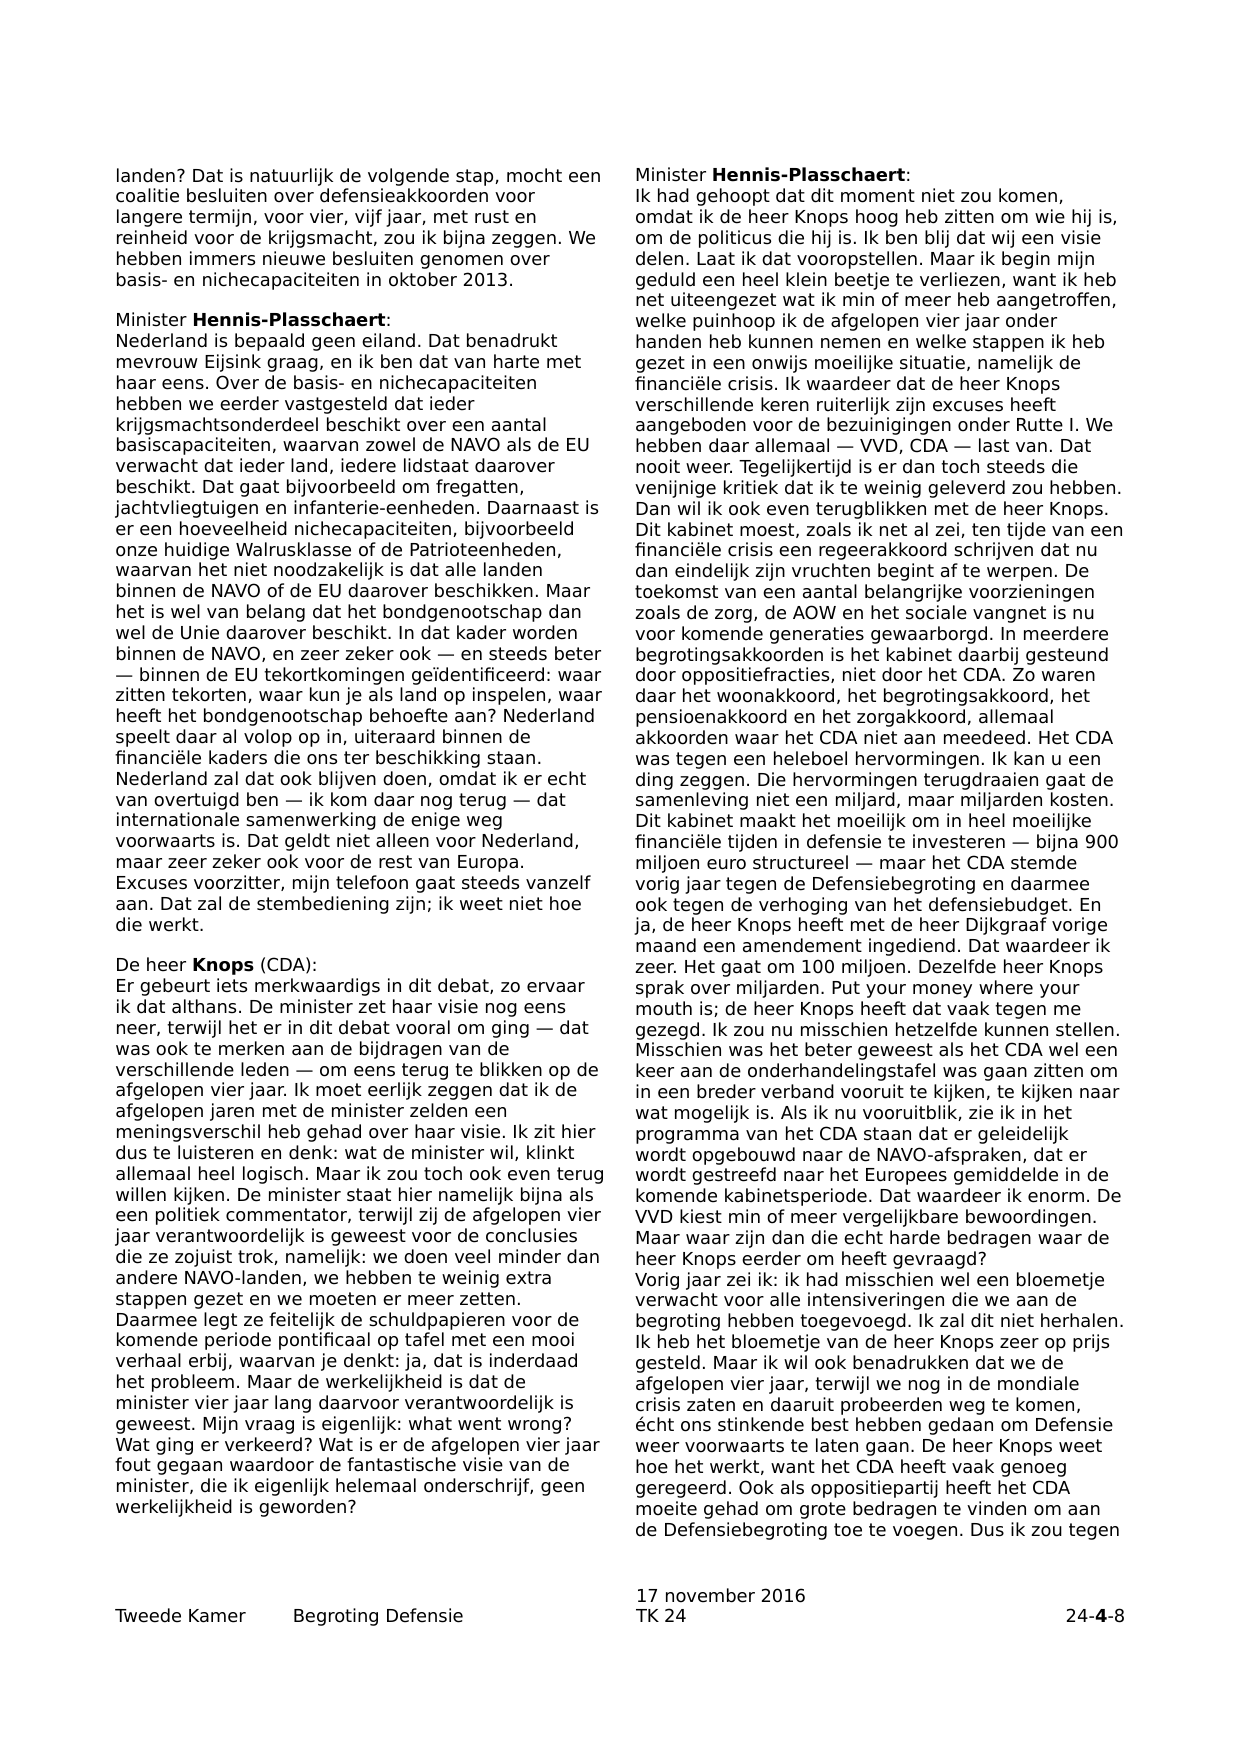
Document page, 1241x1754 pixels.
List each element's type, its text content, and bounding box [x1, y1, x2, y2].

text Nederland is bepaald geen eiland. Dat benadrukt mevrouw Eijsink graag, en ik ben dat van harte met haar eens. Over de basis- en nichecapaciteiten hebben we eerder vastgesteld dat ieder krijgsmachtsonderdeel beschikt over een aantal basiscapaciteiten, waarvan zowel de NAVO als de EU verwacht dat ieder land, iedere lidstaat daarover beschikt. Dat gaat bijvoorbeeld om fregatten, jachtvliegtuigen en infanterie-eenheden. Daarnaast is er een hoeveelheid nichecapaciteiten, bijvoorbeeld onze huidige Walrusklasse of de Patrioteenheden, waarvan het niet noodzakelijk is dat alle landen binnen de NAVO of de EU daarover beschikken. Maar het is wel van belang dat het bondgenootschap dan wel de Unie daarover beschikt. In dat kader worden binnen de NAVO, en zeer zeker ook — en steeds beter — binnen de EU tekortkomingen geïdentificeerd: waar zitten tekorten, waar kun je als land op inspelen, waar heeft het bondgenootschap behoefte aan? Nederland speelt daar al volop op in, uiteraard binnen de financiële kaders die ons ter beschikking staan. Nederland zal dat ook blijven doen, omdat ik er echt van overtuigd ben — ik kom daar nog terug — dat internationale samenwerking de enige weg voorwaarts is. Dat geldt niet alleen voor Nederland, maar zeer zeker ook voor de rest van Europa. [115, 331, 605, 873]
text Ik had gehoopt dat dit moment niet zou komen, omdat ik de heer Knops hoog heb zitten om wie hij is, om de politicus die hij is. Ik ben blij dat wij een visie delen. Laat ik dat vooropstellen. Maar ik begin mijn geduld een heel klein beetje te verliezen, want ik heb net uiteengezet wat ik min of meer heb aangetroffen, welke puinhoop ik de afgelopen vier jaar onder handen heb kunnen nemen en welke stappen ik heb gezet in een onwijs moeilijke situatie, namelijk de financiële crisis. Ik waardeer dat de heer Knops verschillende keren ruiterlijk zijn excuses heeft aangeboden voor de bezuinigingen onder Rutte I. We hebben daar allemaal — VVD, CDA — last van. Dat nooit weer. Tegelijkertijd is er dan toch steeds die venijnige kritiek dat ik te weinig geleverd zou hebben. Dan wil ik ook even terugblikken met de heer Knops. Dit kabinet moest, zoals ik net al zei, ten tijde van een financiële crisis een regeerakkoord schrijven dat nu dan eindelijk zijn vruchten begint af te werpen. De toekomst van een aantal belangrijke voorzieningen zoals de zorg, de AOW en het sociale vangnet is nu voor komende generaties gewaarborgd. In meerdere begrotingsakkoorden is het kabinet daarbij gesteund door oppositiefracties, niet door het CDA. Zo waren daar het woonakkoord, het begrotingsakkoord, het pensioenakkoord en het zorgakkoord, allemaal akkoorden waar het CDA niet aan meedeed. Het CDA was tegen een heleboel hervormingen. Ik kan u een ding zeggen. Die hervormingen terugdraaien gaat de samenleving niet een miljard, maar miljarden kosten. Dit kabinet maakt het moeilijk om in heel moeilijke financiële tijden in defensie te investeren — bijna 900 miljoen euro structureel — maar het CDA stemde vorig jaar tegen de Defensiebegroting en daarmee ook tegen de verhoging van het defensiebudget. En ja, de heer Knops heeft met de heer Dijkgraaf vorige maand een amendement ingediend. Dat waardeer ik zeer. Het gaat om 100 miljoen. Dezelfde heer Knops sprak over miljarden. Put your money where your mouth is; de heer Knops heeft dat vaak tegen me gezegd. Ik zou nu misschien hetzelfde kunnen stellen. [635, 186, 1125, 1040]
text De heer Knops (CDA): [115, 955, 605, 976]
text Minister Hennis-Plasschaert: [115, 310, 605, 331]
text Vorig jaar zei ik: ik had misschien wel een bloemetje verwacht voor alle intensiveringen die we aan de begroting hebben toegevoegd. Ik zal dit niet herhalen. Ik heb het bloemetje van de heer Knops zeer op prijs gesteld. Maar ik wil ook benadrukken dat we de afgelopen vier jaar, terwijl we nog in de mondiale crisis zaten en daaruit probeerden weg te komen, écht ons stinkende best hebben gedaan om Defensie weer voorwaarts te laten gaan. De heer Knops weet hoe het werkt, want het CDA heeft vaak genoeg geregeerd. Ook als oppositiepartij heeft het CDA moeite gehad om grote bedragen te vinden om aan de Defensiebegroting toe te voegen. Dus ik zou tegen [635, 1269, 1125, 1540]
text Minister Hennis-Plasschaert: [635, 165, 1125, 186]
text Er gebeurt iets merkwaardigs in dit debat, zo ervaar ik dat althans. De minister zet haar visie nog eens neer, terwijl het er in dit debat vooral om ging — dat was ook te merken aan de bijdragen van de verschillende leden — om eens terug te blikken op de afgelopen vier jaar. Ik moet eerlijk zeggen dat ik de afgelopen jaren met de minister zelden een meningsverschil heb gehad over haar visie. Ik zit hier dus te luisteren en denk: wat de minister wil, klinkt allemaal heel logisch. Maar ik zou toch ook even terug willen kijken. De minister staat hier namelijk bijna als een politiek commentator, terwijl zij de afgelopen vier jaar verantwoordelijk is geweest voor de conclusies die ze zojuist trok, namelijk: we doen veel minder dan andere NAVO-landen, we hebben te weinig extra stappen gezet en we moeten er meer zetten. Daarmee legt ze feitelijk de schuldpapieren voor de komende periode pontificaal op tafel met een mooi verhaal erbij, waarvan je denkt: ja, dat is inderdaad het probleem. Maar de werkelijkheid is dat de minister vier jaar lang daarvoor verantwoordelijk is geweest. Mijn vraag is eigenlijk: what went wrong? Wat ging er verkeerd? Wat is er de afgelopen vier jaar fout gegaan waardoor de fantastische visie van de minister, die ik eigenlijk helemaal onderschrijf, geen werkelijkheid is geworden? [115, 976, 605, 1518]
text landen? Dat is natuurlijk de volgende stap, mocht een coalitie besluiten over defensieakkoorden voor langere termijn, voor vier, vijf jaar, met rust en reinheid voor de krijgsmacht, zou ik bijna zeggen. We hebben immers nieuwe besluiten genomen over basis- en nichecapaciteiten in oktober 2013. [115, 165, 605, 290]
text Excuses voorzitter, mijn telefoon gaat steeds vanzelf aan. Dat zal de stembediening zijn; ik weet niet hoe die werkt. [115, 873, 605, 935]
text Misschien was het beter geweest als het CDA wel een keer aan de onderhandelingstafel was gaan zitten om in een breder verband vooruit te kijken, te kijken naar wat mogelijk is. Als ik nu vooruitblik, zie ik in het programma van het CDA staan dat er geleidelijk wordt opgebouwd naar de NAVO-afspraken, dat er wordt gestreefd naar het Europees gemiddelde in de komende kabinetsperiode. Dat waardeer ik enorm. De VVD kiest min of meer vergelijkbare bewoordingen. Maar waar zijn dan die echt harde bedragen waar de heer Knops eerder om heeft gevraagd? [635, 1040, 1125, 1269]
